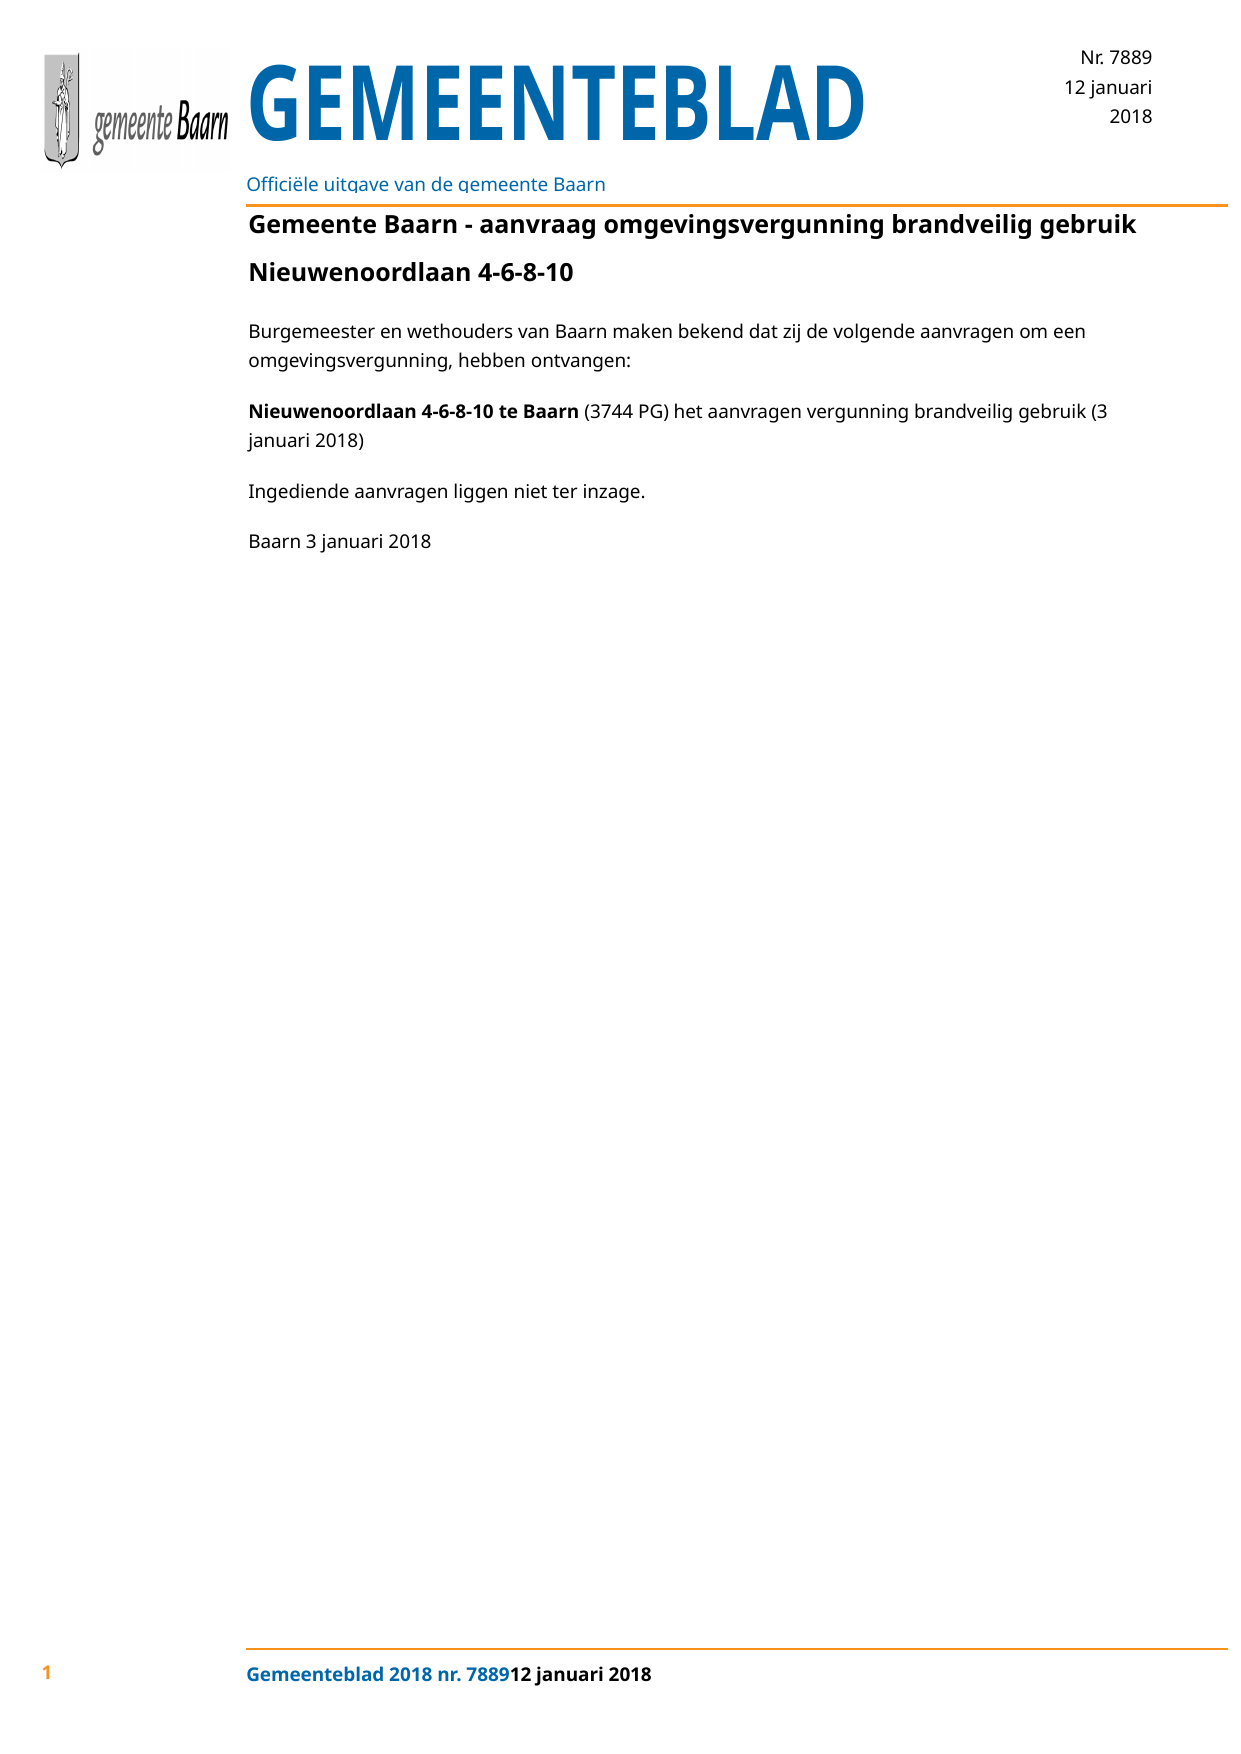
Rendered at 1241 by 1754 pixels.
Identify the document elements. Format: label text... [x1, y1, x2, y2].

text Gemeente Baarn - aanvraag omgevingsvergunning brandveilig gebruik Nieuwenoordlaan 4-6-8-10 [248, 207, 1152, 288]
text Burgemeester en wethouders van Baarn maken bekend dat zij de volgende aanvragen om een omgevingsvergunning, hebben ontvangen: [248, 318, 1152, 373]
picture [41, 47, 231, 172]
text Ingediende aanvragen liggen niet ter inzage. [248, 478, 1152, 504]
text Nieuwenoordlaan 4-6-8-10 te Baarn (3744 PG) het aanvragen vergunning brandveilig gebruik (3 januari 2018) [248, 398, 1152, 453]
text Baarn 3 januari 2018 [248, 528, 1152, 554]
